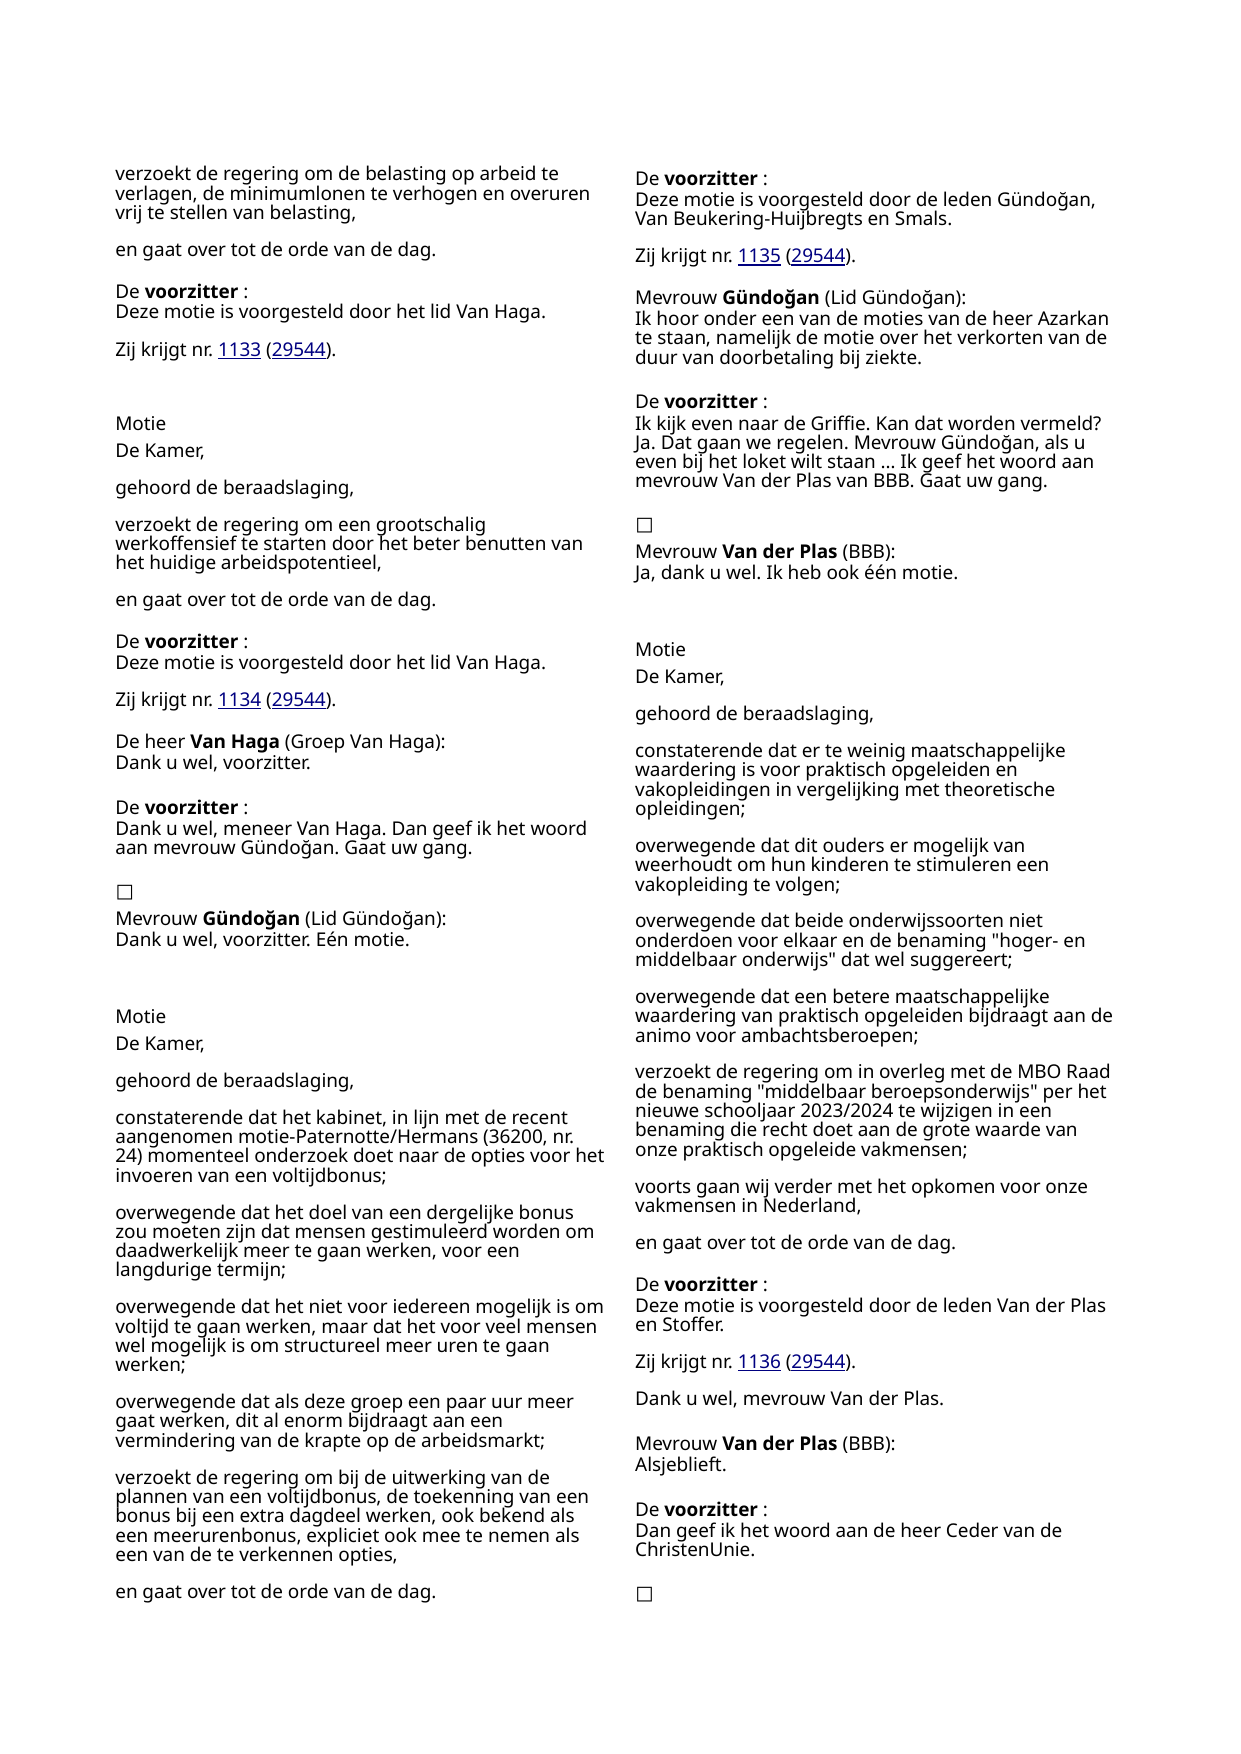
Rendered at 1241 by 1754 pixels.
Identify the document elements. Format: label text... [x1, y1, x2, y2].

text ⬜ [635, 512, 1125, 538]
text Deze motie is voorgesteld door de leden Van der Plas en Stoffer. [635, 1297, 1125, 1335]
text overwegende dat als deze groep een paar uur meer gaat werken, dit al enorm bijdraagt aan een vermindering van de krapte op de arbeidsmarkt; [115, 1393, 605, 1451]
text gehoord de beraadslaging, [115, 479, 605, 498]
text Zij krijgt nr. 1135 (29544). [635, 247, 1125, 267]
text verzoekt de regering om een grootschalig werkoffensief te starten door het beter benutten van het huidige arbeidspotentieel, [115, 516, 605, 574]
text overwegende dat beide onderwijssoorten niet onderdoen voor elkaar en de benaming "hoger- en middelbaar onderwijs" dat wel suggereert; [635, 912, 1125, 970]
text en gaat over tot de orde van de dag. [115, 591, 605, 611]
text verzoekt de regering om bij de uitwerking van de plannen van een voltijdbonus, de toekenning van een bonus bij een extra dagdeel werken, ook bekend als een meerurenbonus, expliciet ook mee te nemen als een van de te verkennen opties, [115, 1469, 605, 1565]
text en gaat over tot de orde van de dag. [635, 1234, 1125, 1253]
text Ja, dank u wel. Ik heb ook één motie. [635, 564, 1125, 583]
text overwegende dat een betere maatschappelijke waardering van praktisch opgeleiden bijdraagt aan de animo voor ambachtsberoepen; [635, 988, 1125, 1046]
text Mevrouw Van der Plas (BBB): [635, 1430, 1125, 1456]
text Ik hoor onder een van de moties van de heer Azarkan te staan, namelijk de motie over het verkorten van de duur van doorbetaling bij ziekte. [635, 310, 1125, 368]
text ⬜ [115, 879, 605, 905]
text Dank u wel, mevrouw Van der Plas. [635, 1390, 1125, 1409]
text overwegende dat dit ouders er mogelijk van weerhoudt om hun kinderen te stimuleren een vakopleiding te volgen; [635, 837, 1125, 895]
text ⬜ [635, 1581, 1125, 1607]
text verzoekt de regering om de belasting op arbeid te verlagen, de minimumlonen te verhogen en overuren vrij te stellen van belasting, [115, 165, 605, 223]
text De voorzitter : [115, 278, 605, 303]
text Zij krijgt nr. 1134 (29544). [115, 691, 605, 710]
text constaterende dat er te weinig maatschappelijke waardering is voor praktisch opgeleiden en vakopleidingen in vergelijking met theoretische opleidingen; [635, 742, 1125, 819]
text De voorzitter : [115, 628, 605, 654]
text Deze motie is voorgesteld door het lid Van Haga. [115, 303, 605, 323]
text Dank u wel, meneer Van Haga. Dan geef ik het woord aan mevrouw Gündoğan. Gaat uw gang. [115, 820, 605, 858]
text De voorzitter : [635, 165, 1125, 191]
text verzoekt de regering om in overleg met de MBO Raad de benaming "middelbaar beroepsonderwijs" per het nieuwe schooljaar 2023/2024 te wijzigen in een benaming die recht doet aan de grote waarde van onze praktisch opgeleide vakmensen; [635, 1063, 1125, 1160]
text Mevrouw Van der Plas (BBB): [635, 538, 1125, 564]
text overwegende dat het niet voor iedereen mogelijk is om voltijd te gaan werken, maar dat het voor veel mensen wel mogelijk is om structureel meer uren te gaan werken; [115, 1298, 605, 1376]
text Motie [115, 1003, 605, 1029]
text gehoord de beraadslaging, [115, 1072, 605, 1091]
text De voorzitter : [635, 389, 1125, 414]
text overwegende dat het doel van een dergelijke bonus zou moeten zijn dat mensen gestimuleerd worden om daadwerkelijk meer te gaan werken, voor een langdurige termijn; [115, 1204, 605, 1281]
text en gaat over tot de orde van de dag. [115, 241, 605, 260]
text De voorzitter : [115, 794, 605, 820]
text Motie [115, 410, 605, 436]
text Dan geef ik het woord aan de heer Ceder van de ChristenUnie. [635, 1522, 1125, 1560]
text Motie [635, 637, 1125, 662]
text Deze motie is voorgesteld door het lid Van Haga. [115, 654, 605, 673]
text Dank u wel, voorzitter. Eén motie. [115, 931, 605, 950]
text Zij krijgt nr. 1136 (29544). [635, 1353, 1125, 1372]
text Mevrouw Gündoğan (Lid Gündoğan): [635, 284, 1125, 310]
text Alsjeblieft. [635, 1456, 1125, 1475]
text Dank u wel, voorzitter. [115, 754, 605, 773]
text Deze motie is voorgesteld door de leden Gündoğan, Van Beukering-Huijbregts en Smals. [635, 191, 1125, 229]
text De voorzitter : [635, 1496, 1125, 1522]
text De Kamer, [115, 442, 605, 461]
text en gaat over tot de orde van de dag. [115, 1583, 605, 1602]
text voorts gaan wij verder met het opkomen voor onze vakmensen in Nederland, [635, 1178, 1125, 1216]
text Zij krijgt nr. 1133 (29544). [115, 341, 605, 360]
text constaterende dat het kabinet, in lijn met de recent aangenomen motie-Paternotte/Hermans (36200, nr. 24) momenteel onderzoek doet naar de opties voor het invoeren van een voltijdbonus; [115, 1109, 605, 1186]
text De voorzitter : [635, 1271, 1125, 1297]
text De heer Van Haga (Groep Van Haga): [115, 728, 605, 754]
text De Kamer, [635, 668, 1125, 687]
text gehoord de beraadslaging, [635, 705, 1125, 724]
text Mevrouw Gündoğan (Lid Gündoğan): [115, 905, 605, 931]
text Ik kijk even naar de Griffie. Kan dat worden vermeld? Ja. Dat gaan we regelen. Mevrouw Gündoğan, als u even bij het loket wilt staan … Ik geef het woord aan mevrouw Van der Plas van BBB. Gaat uw gang. [635, 414, 1125, 492]
text De Kamer, [115, 1035, 605, 1054]
